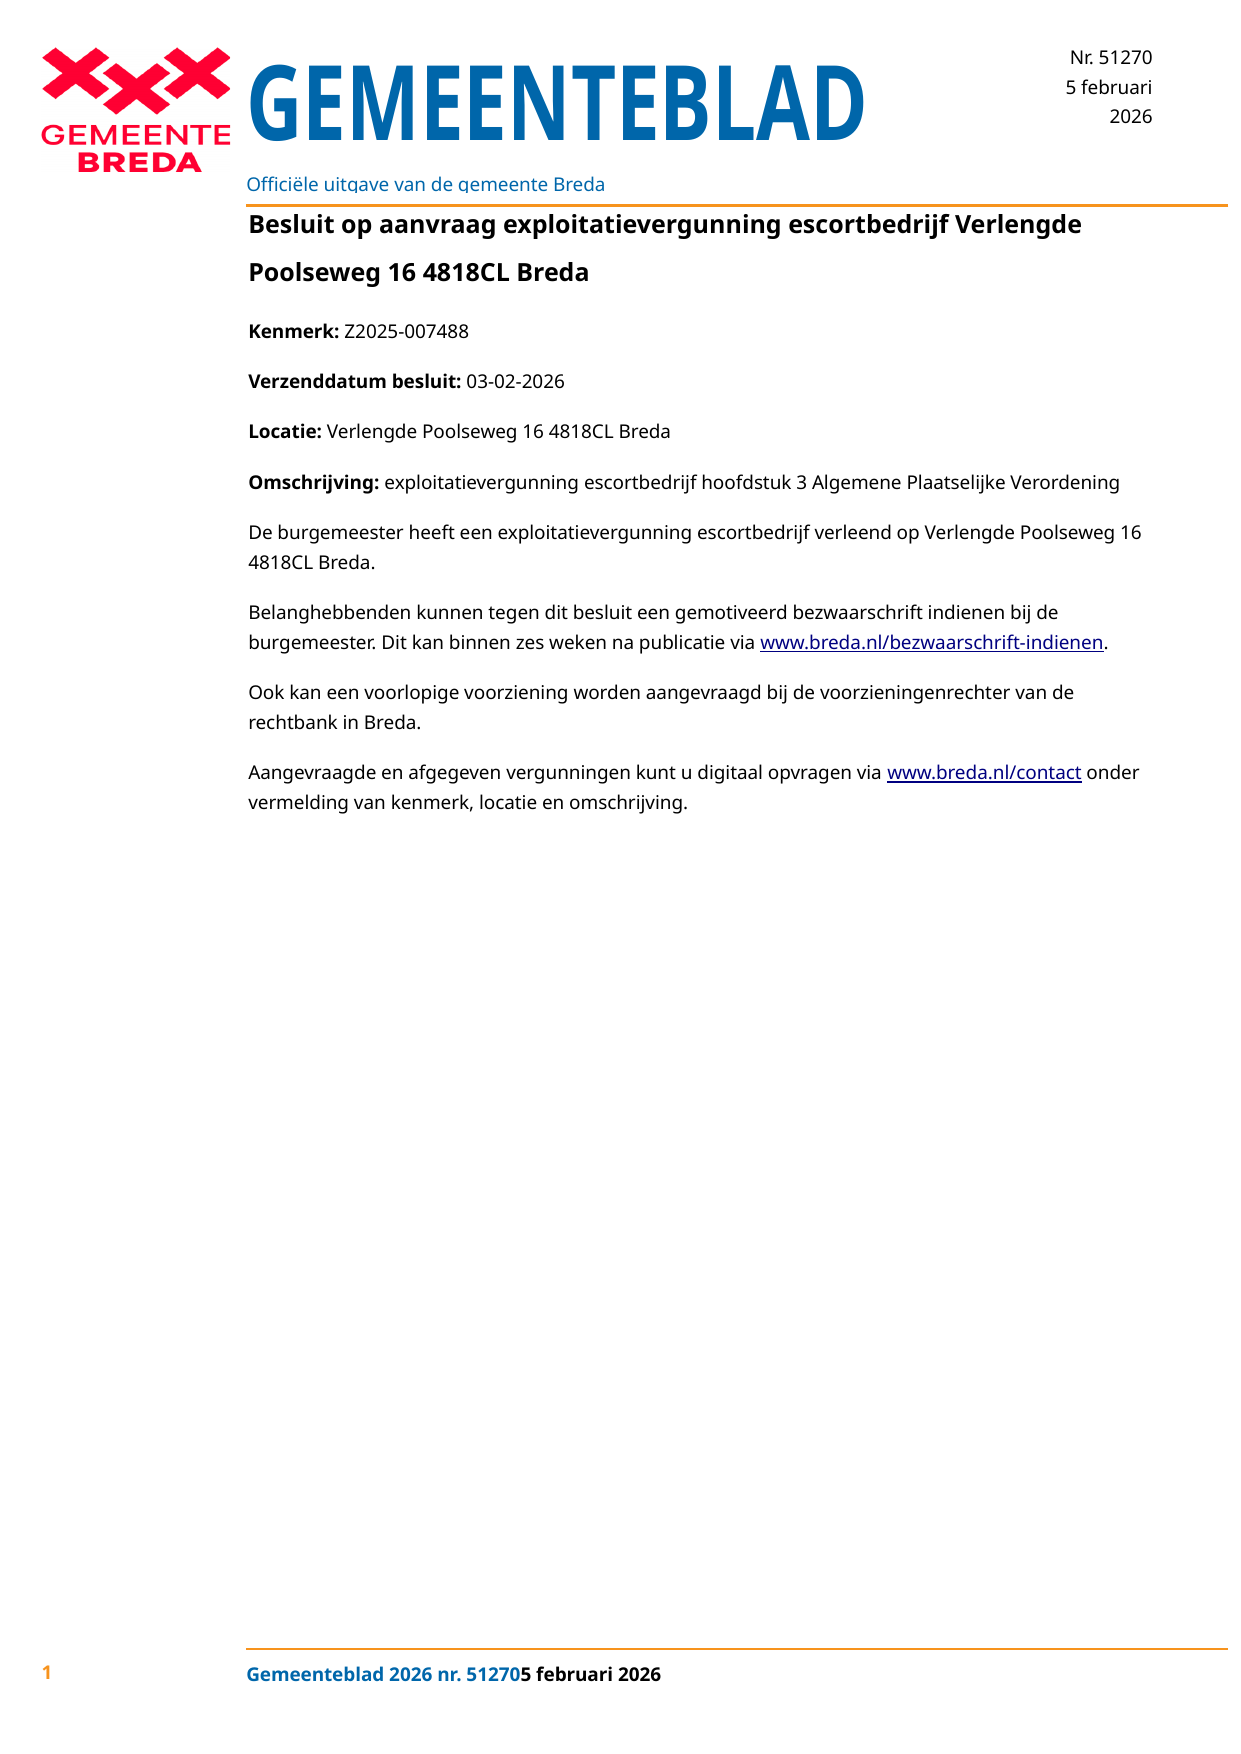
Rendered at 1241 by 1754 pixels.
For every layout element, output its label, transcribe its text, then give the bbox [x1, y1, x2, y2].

text Omschrijving: exploitatievergunning escortbedrijf hoofdstuk 3 Algemene Plaatselijke Verordening [248, 469, 1152, 495]
text Aangevraagde en afgegeven vergunningen kunt u digitaal opvragen via www.breda.nl/contact onder vermelding van kenmerk, locatie en omschrijving. [248, 759, 1152, 815]
picture [41, 47, 231, 172]
text Belanghebbenden kunnen tegen dit besluit een gemotiveerd bezwaarschrift indienen bij de burgemeester. Dit kan binnen zes weken na publicatie via www.breda.nl/bezwaarschrift-indienen. [248, 599, 1152, 655]
text Verzenddatum besluit: 03-02-2026 [248, 368, 1152, 394]
text Ook kan een voorlopige voorziening worden aangevraagd bij de voorzieningenrechter van de rechtbank in Breda. [248, 679, 1152, 735]
text Kenmerk: Z2025-007488 [248, 318, 1152, 344]
text Locatie: Verlengde Poolseweg 16 4818CL Breda [248, 419, 1152, 444]
text De burgemeester heeft een exploitatievergunning escortbedrijf verleend op Verlengde Poolseweg 16 4818CL Breda. [248, 519, 1152, 575]
text Besluit op aanvraag exploitatievergunning escortbedrijf Verlengde Poolseweg 16 4818CL Breda [248, 207, 1152, 288]
